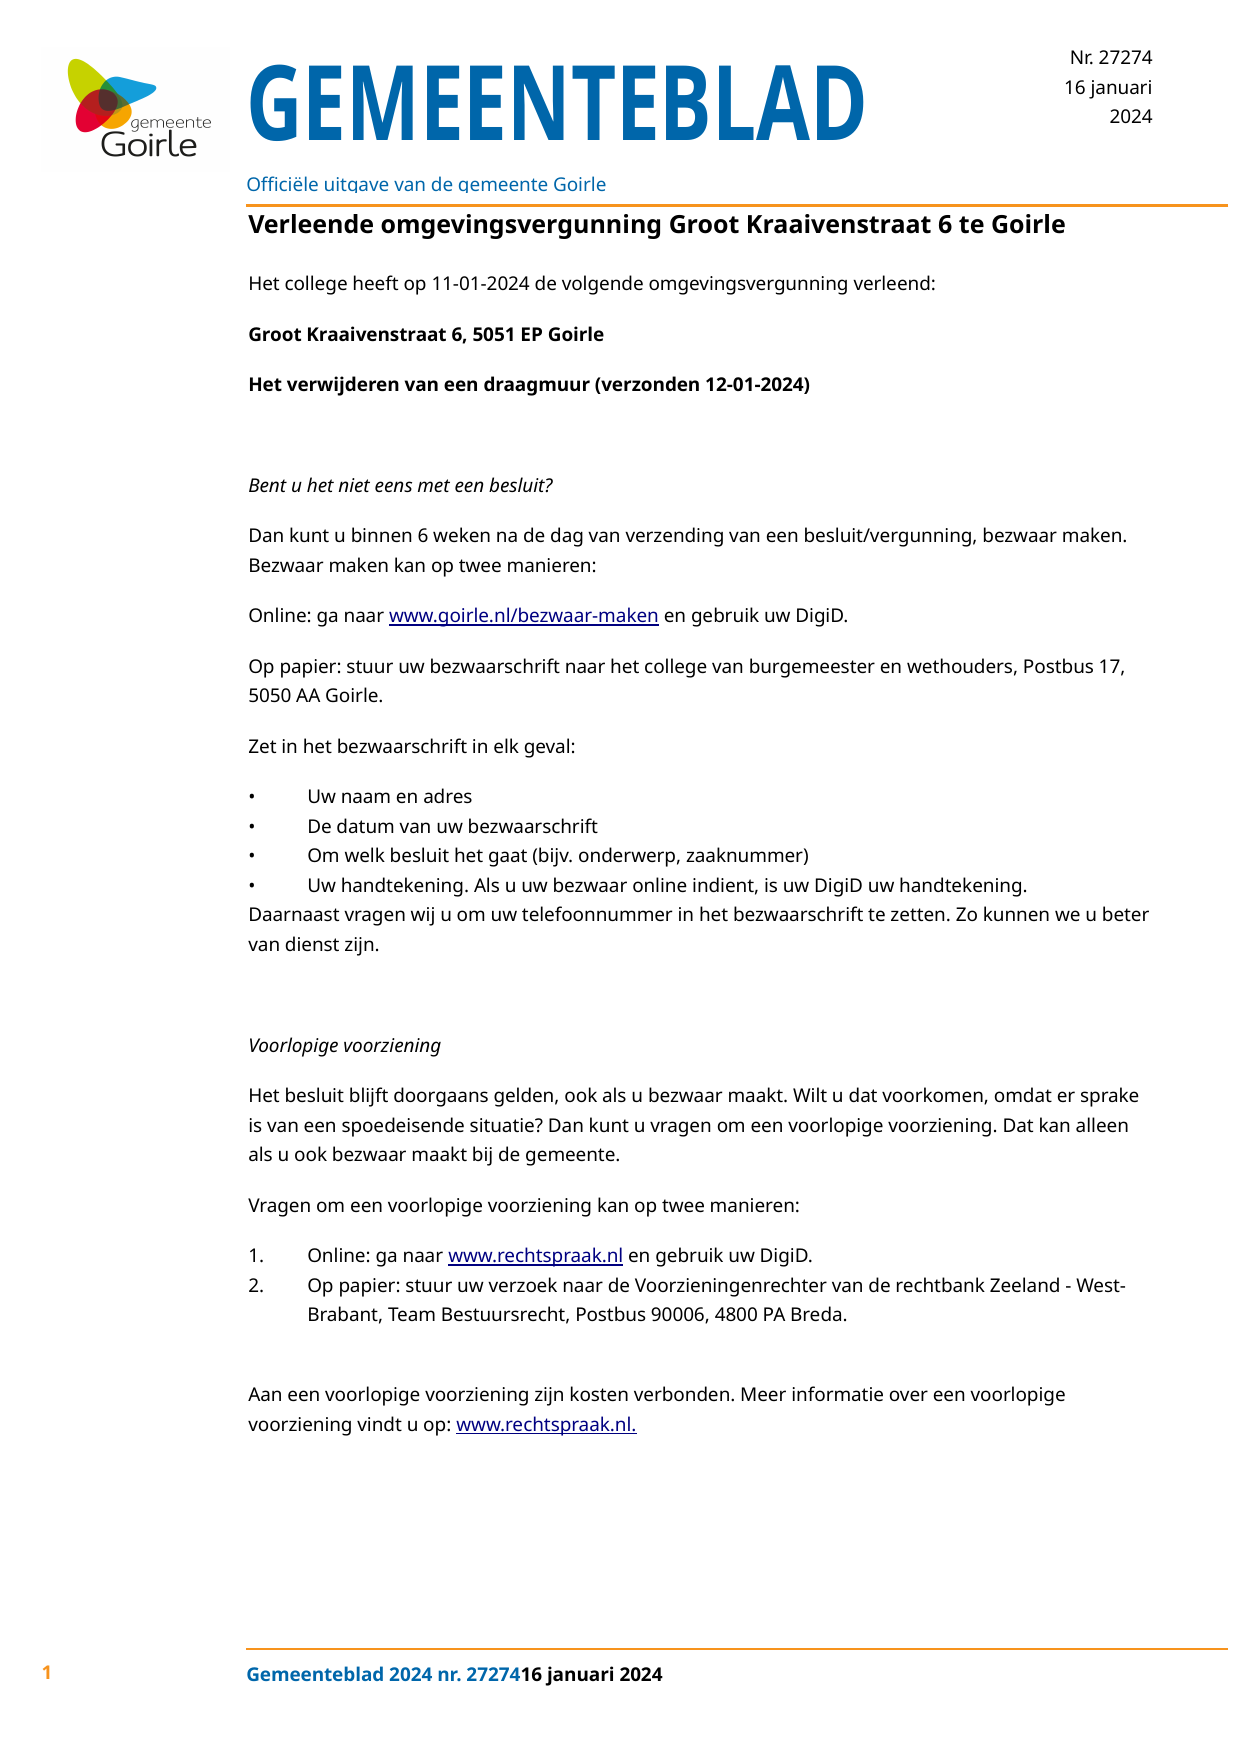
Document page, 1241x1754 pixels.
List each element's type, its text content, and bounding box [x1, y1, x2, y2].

list Om welk besluit het gaat (bijv. onderwerp, zaaknummer) [248, 842, 1152, 868]
list Uw handtekening. Als u uw bezwaar online indient, is uw DigiD uw handtekening. [248, 872, 1152, 898]
text Op papier: stuur uw bezwaarschrift naar het college van burgemeester en wethouders, Postbus 17, 5050 AA Goirle. [248, 653, 1152, 708]
text Dan kunt u binnen 6 weken na de dag van verzending van een besluit/vergunning, bezwaar maken. Bezwaar maken kan op twee manieren: [248, 522, 1152, 578]
text Vragen om een voorlopige voorziening kan op twee manieren: [248, 1192, 1152, 1218]
text Het college heeft op 11-01-2024 de volgende omgevingsvergunning verleend: [248, 270, 1152, 296]
text Het besluit blijft doorgaans gelden, ook als u bezwaar maakt. Wilt u dat voorkomen, omdat er sprake is van een spoedeisende situatie? Dan kunt u vragen om een voorlopige voorziening. Dat kan alleen als u ook bezwaar maakt bij de gemeente. [248, 1082, 1152, 1167]
text Verleende omgevingsvergunning Groot Kraaivenstraat 6 te Goirle [248, 207, 1152, 241]
list Uw naam en adres [248, 783, 1152, 809]
text Groot Kraaivenstraat 6, 5051 EP Goirle [248, 321, 1152, 346]
list Online: ga naar www.rechtspraak.nl en gebruik uw DigiD. [248, 1242, 1152, 1268]
text Bent u het niet eens met een besluit? [248, 472, 1152, 498]
list De datum van uw bezwaarschrift [248, 813, 1152, 838]
text Het verwijderen van een draagmuur (verzonden 12-01-2024) [248, 371, 1152, 397]
text Online: ga naar www.goirle.nl/bezwaar-maken en gebruik uw DigiD. [248, 602, 1152, 628]
list Op papier: stuur uw verzoek naar de Voorzieningenrechter van de rechtbank Zeeland - West-Brabant, Team Bestuursrecht, Postbus 90006, 4800 PA Breda. [248, 1272, 1152, 1327]
text Daarnaast vragen wij u om uw telefoonnummer in het bezwaarschrift te zetten. Zo kunnen we u beter van dienst zijn. [248, 902, 1152, 957]
text Aan een voorlopige voorziening zijn kosten verbonden. Meer informatie over een voorlopige voorziening vindt u op: www.rechtspraak.nl. [248, 1382, 1152, 1437]
picture [41, 47, 231, 172]
text Voorlopige voorziening [248, 1032, 1152, 1058]
text Zet in het bezwaarschrift in elk geval: [248, 733, 1152, 758]
